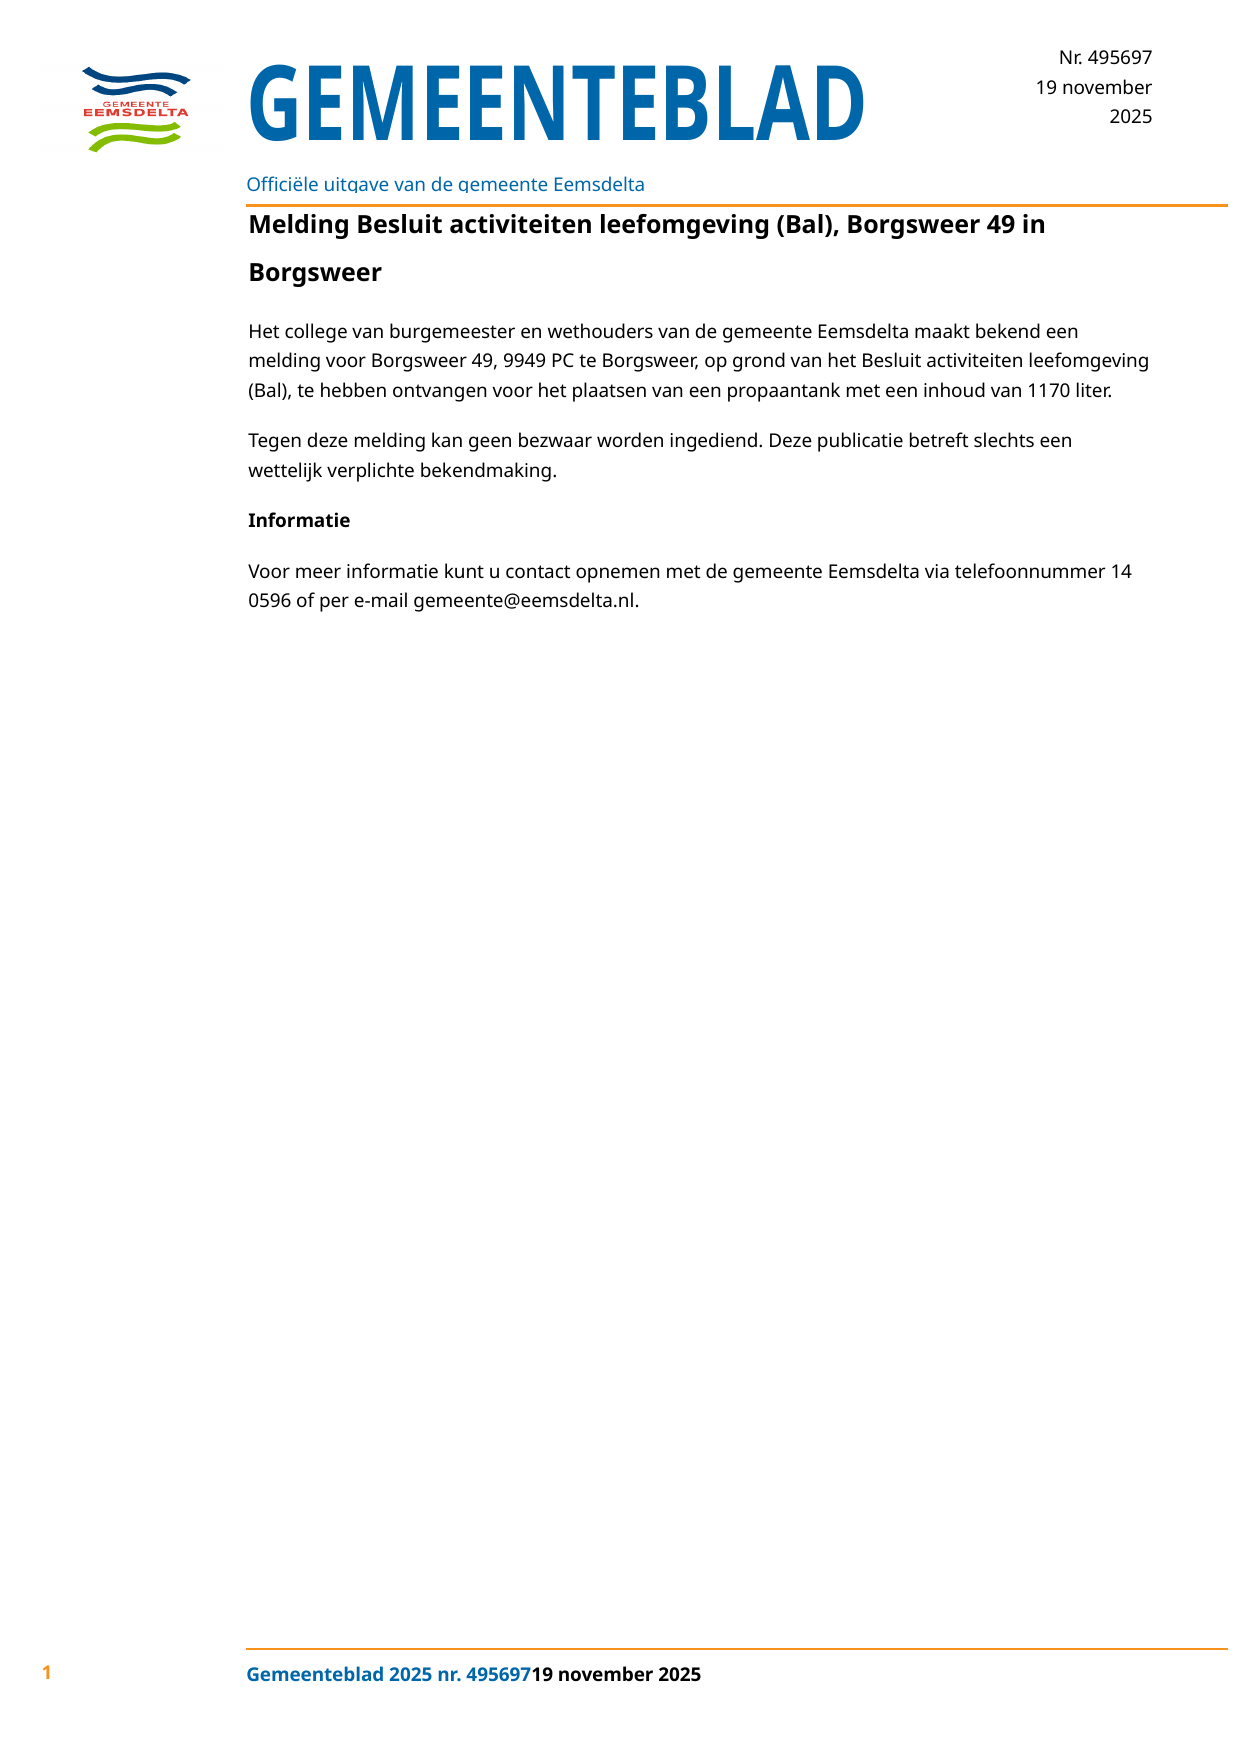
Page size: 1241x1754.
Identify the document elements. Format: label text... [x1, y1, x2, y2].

text Voor meer informatie kunt u contact opnemen met de gemeente Eemsdelta via telefoonnummer 14 0596 of per e-mail gemeente@eemsdelta.nl. [248, 558, 1152, 613]
picture [41, 47, 231, 172]
text Informatie [248, 507, 1152, 533]
text Tegen deze melding kan geen bezwaar worden ingediend. Deze publicatie betreft slechts een wettelijk verplichte bekendmaking. [248, 427, 1152, 483]
text Melding Besluit activiteiten leefomgeving (Bal), Borgsweer 49 in Borgsweer [248, 207, 1152, 288]
text Het college van burgemeester en wethouders van de gemeente Eemsdelta maakt bekend een melding voor Borgsweer 49, 9949 PC te Borgsweer, op grond van het Besluit activiteiten leefomgeving (Bal), te hebben ontvangen voor het plaatsen van een propaantank met een inhoud van 1170 liter. [248, 318, 1152, 403]
